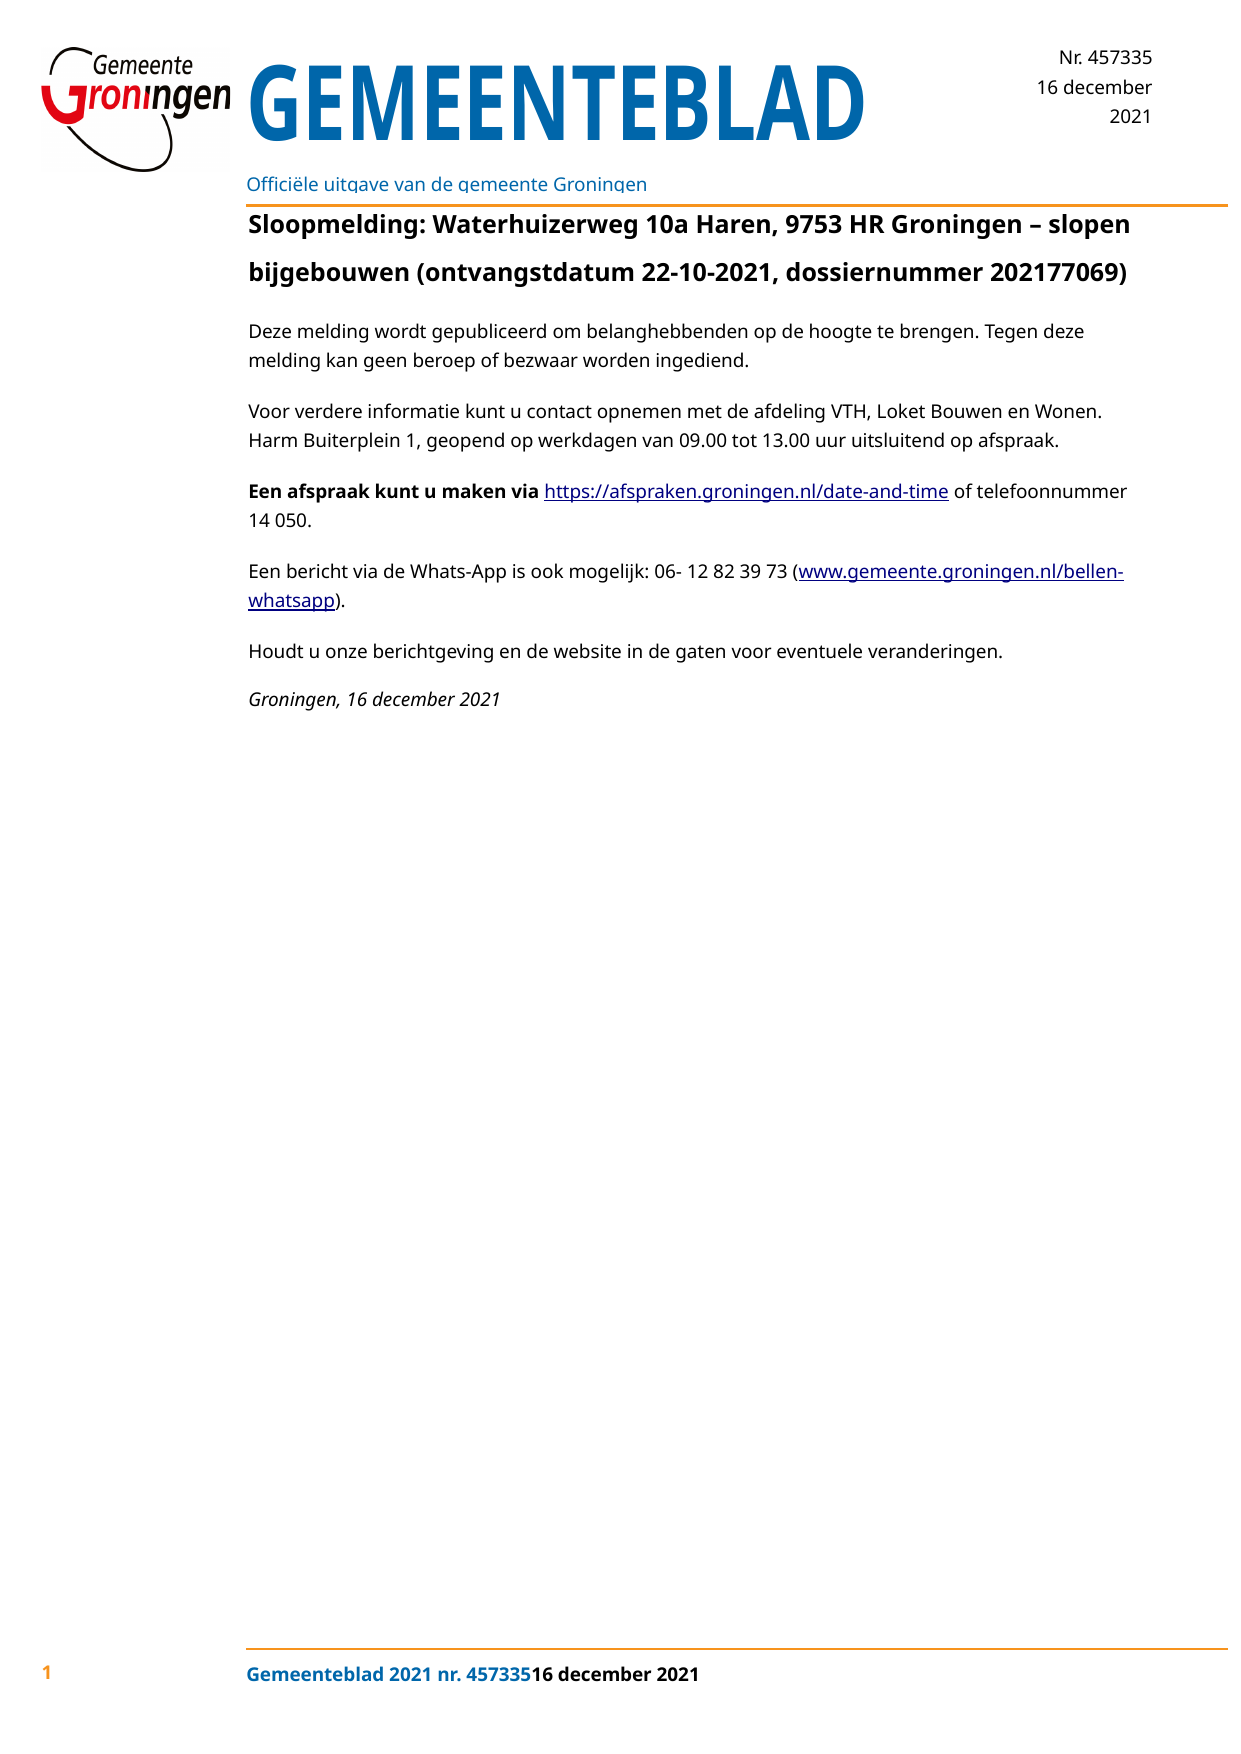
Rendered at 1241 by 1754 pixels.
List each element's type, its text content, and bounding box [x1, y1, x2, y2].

text Sloopmelding: Waterhuizerweg 10a Haren, 9753 HR Groningen – slopen bijgebouwen (ontvangstdatum 22-10-2021, dossiernummer 202177069) [248, 207, 1152, 288]
text Een bericht via de Whats-App is ook mogelijk: 06- 12 82 39 73 (www.gemeente.groningen.nl/bellen-whatsapp). [248, 558, 1152, 613]
text Een afspraak kunt u maken via https://afspraken.groningen.nl/date-and-time of telefoonnummer 14 050. [248, 478, 1152, 533]
picture [41, 47, 231, 172]
text Voor verdere informatie kunt u contact opnemen met de afdeling VTH, Loket Bouwen en Wonen. Harm Buiterplein 1, geopend op werkdagen van 09.00 tot 13.00 uur uitsluitend op afspraak. [248, 398, 1152, 453]
text Deze melding wordt gepubliceerd om belanghebbenden op de hoogte te brengen. Tegen deze melding kan geen beroep of bezwaar worden ingediend. [248, 318, 1152, 373]
text Groningen, 16 december 2021 [248, 686, 1152, 711]
text Houdt u onze berichtgeving en de website in de gaten voor eventuele veranderingen. [248, 638, 1152, 664]
